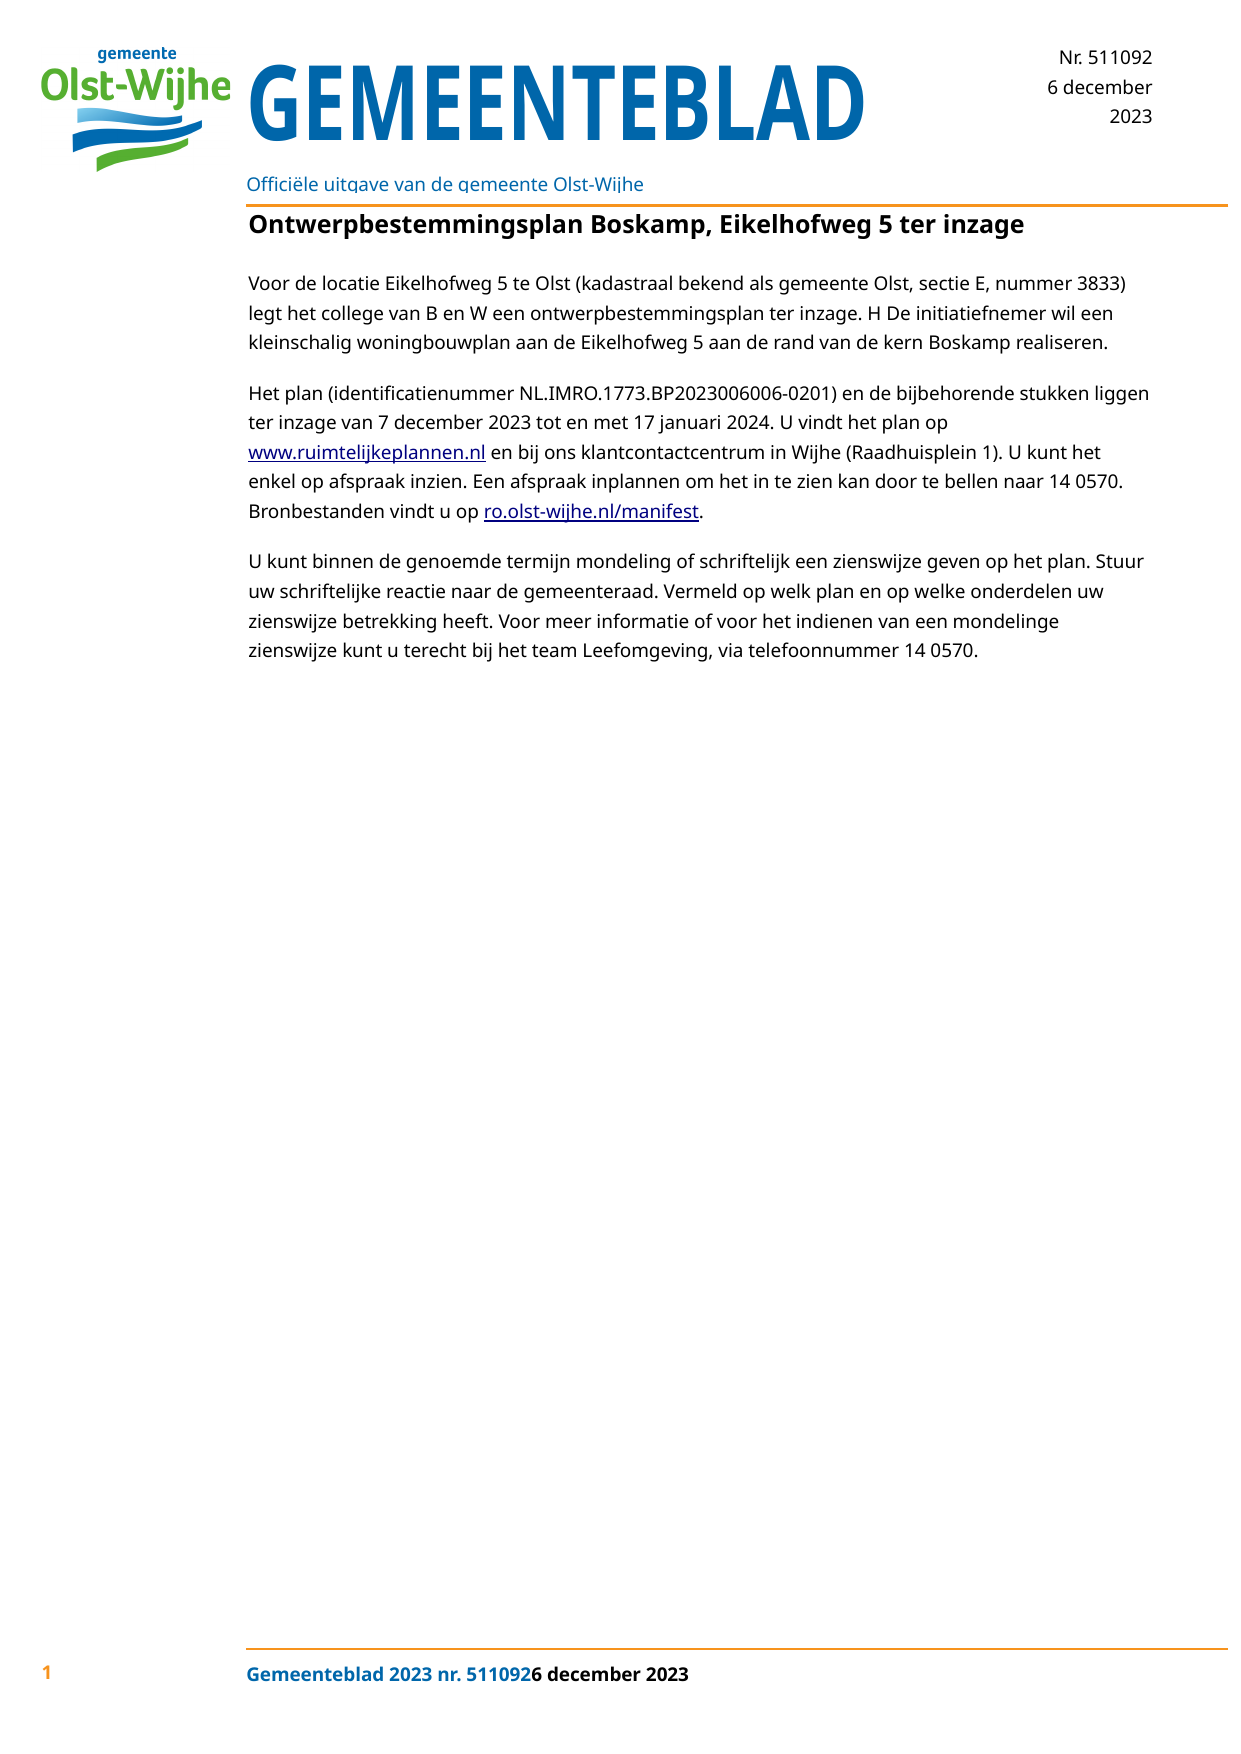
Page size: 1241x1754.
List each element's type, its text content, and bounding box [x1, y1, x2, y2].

text U kunt binnen de genoemde termijn mondeling of schriftelijk een zienswijze geven op het plan. Stuur uw schriftelijke reactie naar de gemeenteraad. Vermeld op welk plan en op welke onderdelen uw zienswijze betrekking heeft. Voor meer informatie of voor het indienen van een mondelinge zienswijze kunt u terecht bij het team Leefomgeving, via telefoonnummer 14 0570. [248, 549, 1152, 663]
text Het plan (identificatienummer NL.IMRO.1773.BP2023006006-0201) en de bijbehorende stukken liggen ter inzage van 7 december 2023 tot en met 17 januari 2024. U vindt het plan op www.ruimtelijkeplannen.nl en bij ons klantcontactcentrum in Wijhe (Raadhuisplein 1). U kunt het enkel op afspraak inzien. Een afspraak inplannen om het in te zien kan door te bellen naar 14 0570. Bronbestanden vindt u op ro.olst-wijhe.nl/manifest. [248, 380, 1152, 524]
text Ontwerpbestemmingsplan Boskamp, Eikelhofweg 5 ter inzage [248, 207, 1152, 241]
picture [41, 47, 231, 172]
text Voor de locatie Eikelhofweg 5 te Olst (kadastraal bekend als gemeente Olst, sectie E, nummer 3833) legt het college van B en W een ontwerpbestemmingsplan ter inzage. H De initiatiefnemer wil een kleinschalig woningbouwplan aan de Eikelhofweg 5 aan de rand van de kern Boskamp realiseren. [248, 270, 1152, 355]
